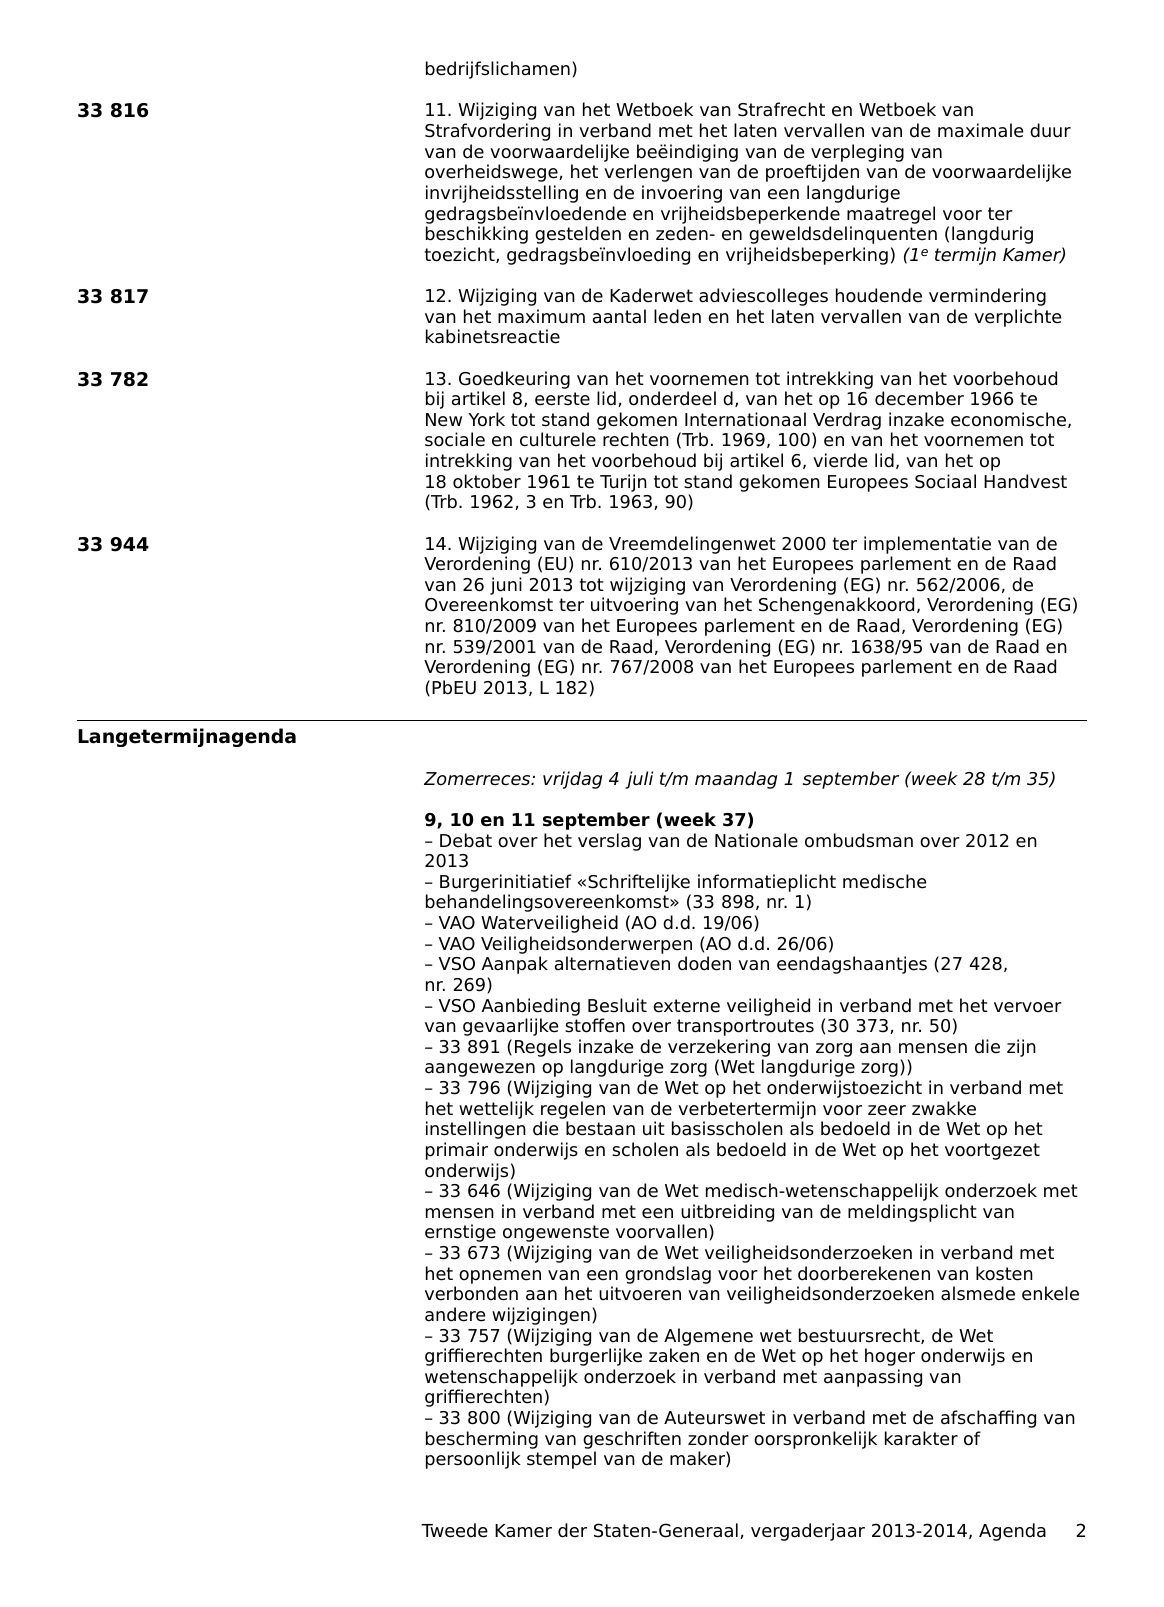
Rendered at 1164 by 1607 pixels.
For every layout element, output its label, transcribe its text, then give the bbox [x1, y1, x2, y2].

table_cell [77, 265, 401, 286]
table_cell – Debat over het verslag van de Nationale ombudsman over 2012 en 2013 [418, 831, 1087, 872]
table_cell [401, 59, 418, 80]
table_cell – Burgerinitiatief «Schriftelijke informatieplicht medische behandelingsovereenkomst» (33 898, nr. 1) [418, 872, 1087, 913]
table_cell [77, 59, 401, 80]
table_cell – VSO Aanpak alternatieven doden van eendagshaantjes (27 428, nr. 269) [418, 954, 1087, 996]
table_cell – 33 673 (Wijziging van de Wet veiligheidsonderzoeken in verband met het opnemen van een grondslag voor het doorberekenen van kosten verbonden aan het uitvoeren van veiligheidsonderzoeken alsmede enkele andere wijzigingen) [418, 1243, 1087, 1326]
table_cell 13. Goedkeuring van het voornemen tot intrekking van het voorbehoud bij artikel 8, eerste lid, onderdeel d, van het op 16 december 1966 te New York tot stand gekomen Internationaal Verdrag inzake economische, sociale en culturele rechten (Trb. 1969, 100) en van het voornemen tot intrekking van het voorbehoud bij artikel 6, vierde lid, van het op 18 oktober 1961 te Turijn tot stand gekomen Europees Sociaal Handvest (Trb. 1962, 3 en Trb. 1963, 90) [418, 369, 1087, 513]
table_cell – 33 796 (Wijziging van de Wet op het onderwijstoezicht in verband met het wettelijk regelen van de verbetertermijn voor zeer zwakke instellingen die bestaan uit basisscholen als bedoeld in de Wet op het primair onderwijs en scholen als bedoeld in de Wet op het voortgezet onderwijs) [418, 1078, 1087, 1181]
table_cell – VAO Waterveiligheid (AO d.d. 19/06) [418, 913, 1087, 934]
table_cell 9, 10 en 11 september (week 37) [418, 810, 1087, 831]
table_cell [77, 789, 401, 810]
table_cell [418, 348, 1087, 368]
table_cell [401, 1243, 418, 1326]
table_cell [401, 286, 418, 348]
table_cell [401, 1326, 418, 1408]
table_cell [401, 369, 418, 513]
table_header [418, 721, 1087, 748]
table_cell [77, 513, 401, 533]
table_cell [418, 748, 1087, 769]
table_cell [401, 996, 418, 1037]
table_cell [77, 1243, 401, 1326]
table_cell [77, 872, 401, 913]
table_cell 11. Wijziging van het Wetboek van Strafrecht en Wetboek van Strafvordering in verband met het laten vervallen van de maximale duur van de voorwaardelijke beëindiging van de verpleging van overheidswege, het verlengen van de proeftijden van de voorwaardelijke invrijheidsstelling en de invoering van een langdurige gedragsbeïnvloedende en vrijheidsbeperkende maatregel voor ter beschikking gestelden en zeden- en geweldsdelinquenten (langdurig toezicht, gedragsbeïnvloeding en vrijheidsbeperking) (1e termijn Kamer) [418, 100, 1087, 265]
table_cell [401, 789, 418, 810]
table_cell [401, 1037, 418, 1078]
table_cell [77, 348, 401, 368]
table_cell [401, 831, 418, 872]
table_cell 33 817 [77, 286, 401, 348]
table_cell [401, 1078, 418, 1181]
table_cell [401, 534, 418, 698]
table_cell [418, 789, 1087, 810]
table_cell [77, 1326, 401, 1408]
table_cell – 33 800 (Wijziging van de Auteurswet in verband met de afschaffing van bescherming van geschriften zonder oorspronkelijk karakter of persoonlijk stempel van de maker) [418, 1408, 1087, 1470]
table_cell – VAO Veiligheidsonderwerpen (AO d.d. 26/06) [418, 934, 1087, 954]
table_cell [77, 831, 401, 872]
table_cell [77, 1037, 401, 1078]
table_cell [401, 934, 418, 954]
table_cell [401, 748, 418, 769]
table_cell 33 944 [77, 534, 401, 698]
table_cell [77, 1408, 401, 1470]
table_cell [418, 265, 1087, 286]
table_cell [77, 80, 401, 100]
table_header [401, 721, 418, 748]
table_cell 33 782 [77, 369, 401, 513]
table_cell [77, 954, 401, 996]
table_cell [77, 913, 401, 934]
table_cell [77, 769, 401, 789]
table_cell – 33 646 (Wijziging van de Wet medisch-wetenschappelijk onderzoek met mensen in verband met een uitbreiding van de meldingsplicht van ernstige ongewenste voorvallen) [418, 1181, 1087, 1243]
table_cell [401, 872, 418, 913]
table_cell 12. Wijziging van de Kaderwet adviescolleges houdende vermindering van het maximum aantal leden en het laten vervallen van de verplichte kabinetsreactie [418, 286, 1087, 348]
table_cell [77, 996, 401, 1037]
table_cell [401, 80, 418, 100]
table_cell Zomerreces: vrijdag 4 juli t/m maandag 1 september (week 28 t/m 35) [418, 769, 1087, 789]
table_cell – 33 891 (Regels inzake de verzekering van zorg aan mensen die zijn aangewezen op langdurige zorg (Wet langdurige zorg)) [418, 1037, 1087, 1078]
table_cell [401, 348, 418, 368]
table_cell [401, 100, 418, 265]
table_cell [77, 748, 401, 769]
table_cell [401, 913, 418, 934]
table_cell [401, 1181, 418, 1243]
table_cell [418, 513, 1087, 533]
table_cell [401, 954, 418, 996]
table_cell [418, 80, 1087, 100]
table_cell [401, 1408, 418, 1470]
table_cell 33 816 [77, 100, 401, 265]
table_cell [401, 810, 418, 831]
table_cell [401, 265, 418, 286]
table_cell – VSO Aanbieding Besluit externe veiligheid in verband met het vervoer van gevaarlijke stoffen over transportroutes (30 373, nr. 50) [418, 996, 1087, 1037]
table_cell [77, 934, 401, 954]
table_cell [77, 1078, 401, 1181]
table_cell bedrijfslichamen) [418, 59, 1087, 80]
table_cell [77, 1181, 401, 1243]
table_cell 14. Wijziging van de Vreemdelingenwet 2000 ter implementatie van de Verordening (EU) nr. 610/2013 van het Europees parlement en de Raad van 26 juni 2013 tot wijziging van Verordening (EG) nr. 562/2006, de Overeenkomst ter uitvoering van het Schengenakkoord, Verordening (EG) nr. 810/2009 van het Europees parlement en de Raad, Verordening (EG) nr. 539/2001 van de Raad, Verordening (EG) nr. 1638/95 van de Raad en Verordening (EG) nr. 767/2008 van het Europees parlement en de Raad (PbEU 2013, L 182) [418, 534, 1087, 698]
table_cell [401, 513, 418, 533]
table_cell [401, 769, 418, 789]
table_header Langetermijnagenda [77, 721, 401, 748]
table_cell [77, 810, 401, 831]
table_cell – 33 757 (Wijziging van de Algemene wet bestuursrecht, de Wet griffierechten burgerlijke zaken en de Wet op het hoger onderwijs en wetenschappelijk onderzoek in verband met aanpassing van griffierechten) [418, 1326, 1087, 1408]
